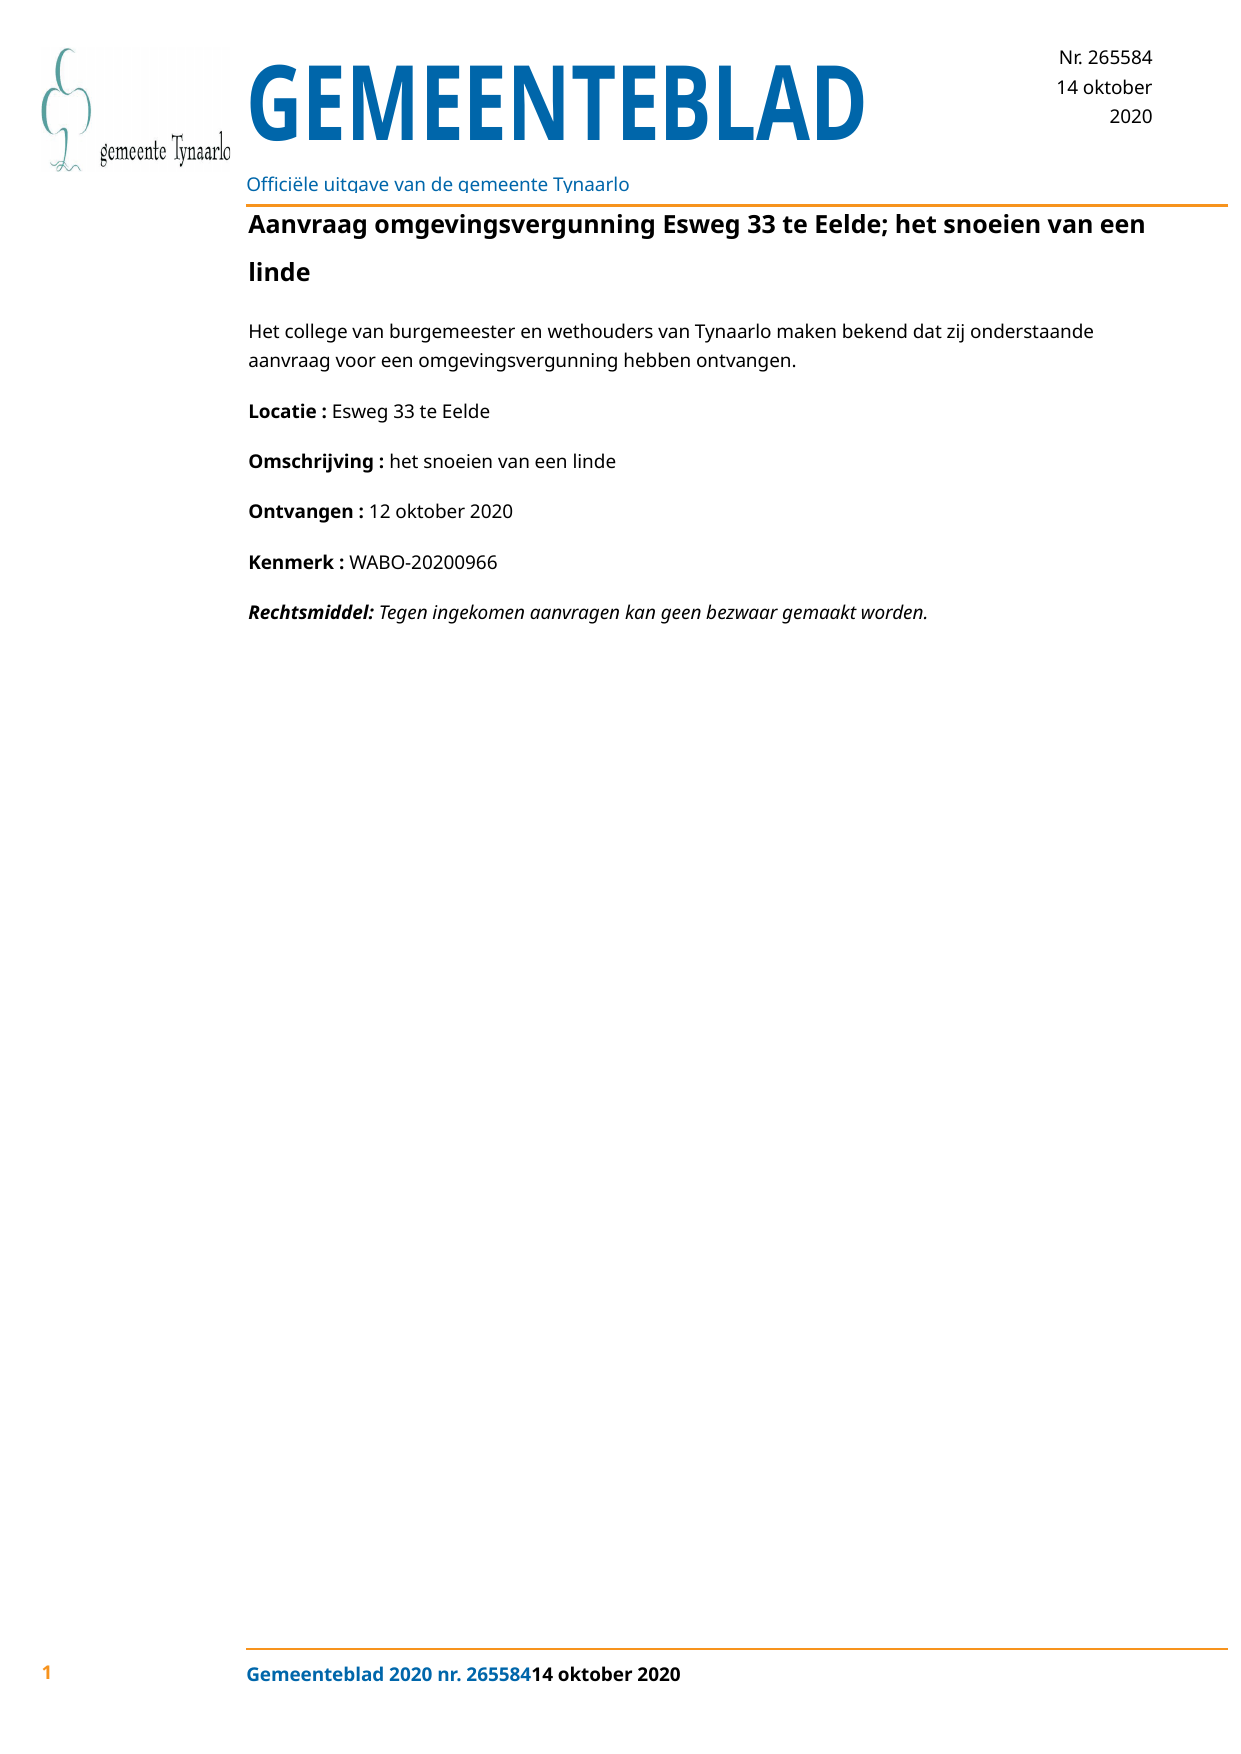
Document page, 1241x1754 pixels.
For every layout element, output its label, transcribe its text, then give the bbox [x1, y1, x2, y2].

text Locatie : Esweg 33 te Eelde [248, 398, 1152, 424]
text Ontvangen : 12 oktober 2020 [248, 499, 1152, 524]
text Rechtsmiddel: Tegen ingekomen aanvragen kan geen bezwaar gemaakt worden. [248, 599, 1152, 625]
text Aanvraag omgevingsvergunning Esweg 33 te Eelde; het snoeien van een linde [248, 207, 1152, 288]
text Kenmerk : WABO-20200966 [248, 549, 1152, 575]
text Omschrijving : het snoeien van een linde [248, 448, 1152, 474]
picture [41, 47, 231, 172]
text Het college van burgemeester en wethouders van Tynaarlo maken bekend dat zij onderstaande aanvraag voor een omgevingsvergunning hebben ontvangen. [248, 318, 1152, 373]
